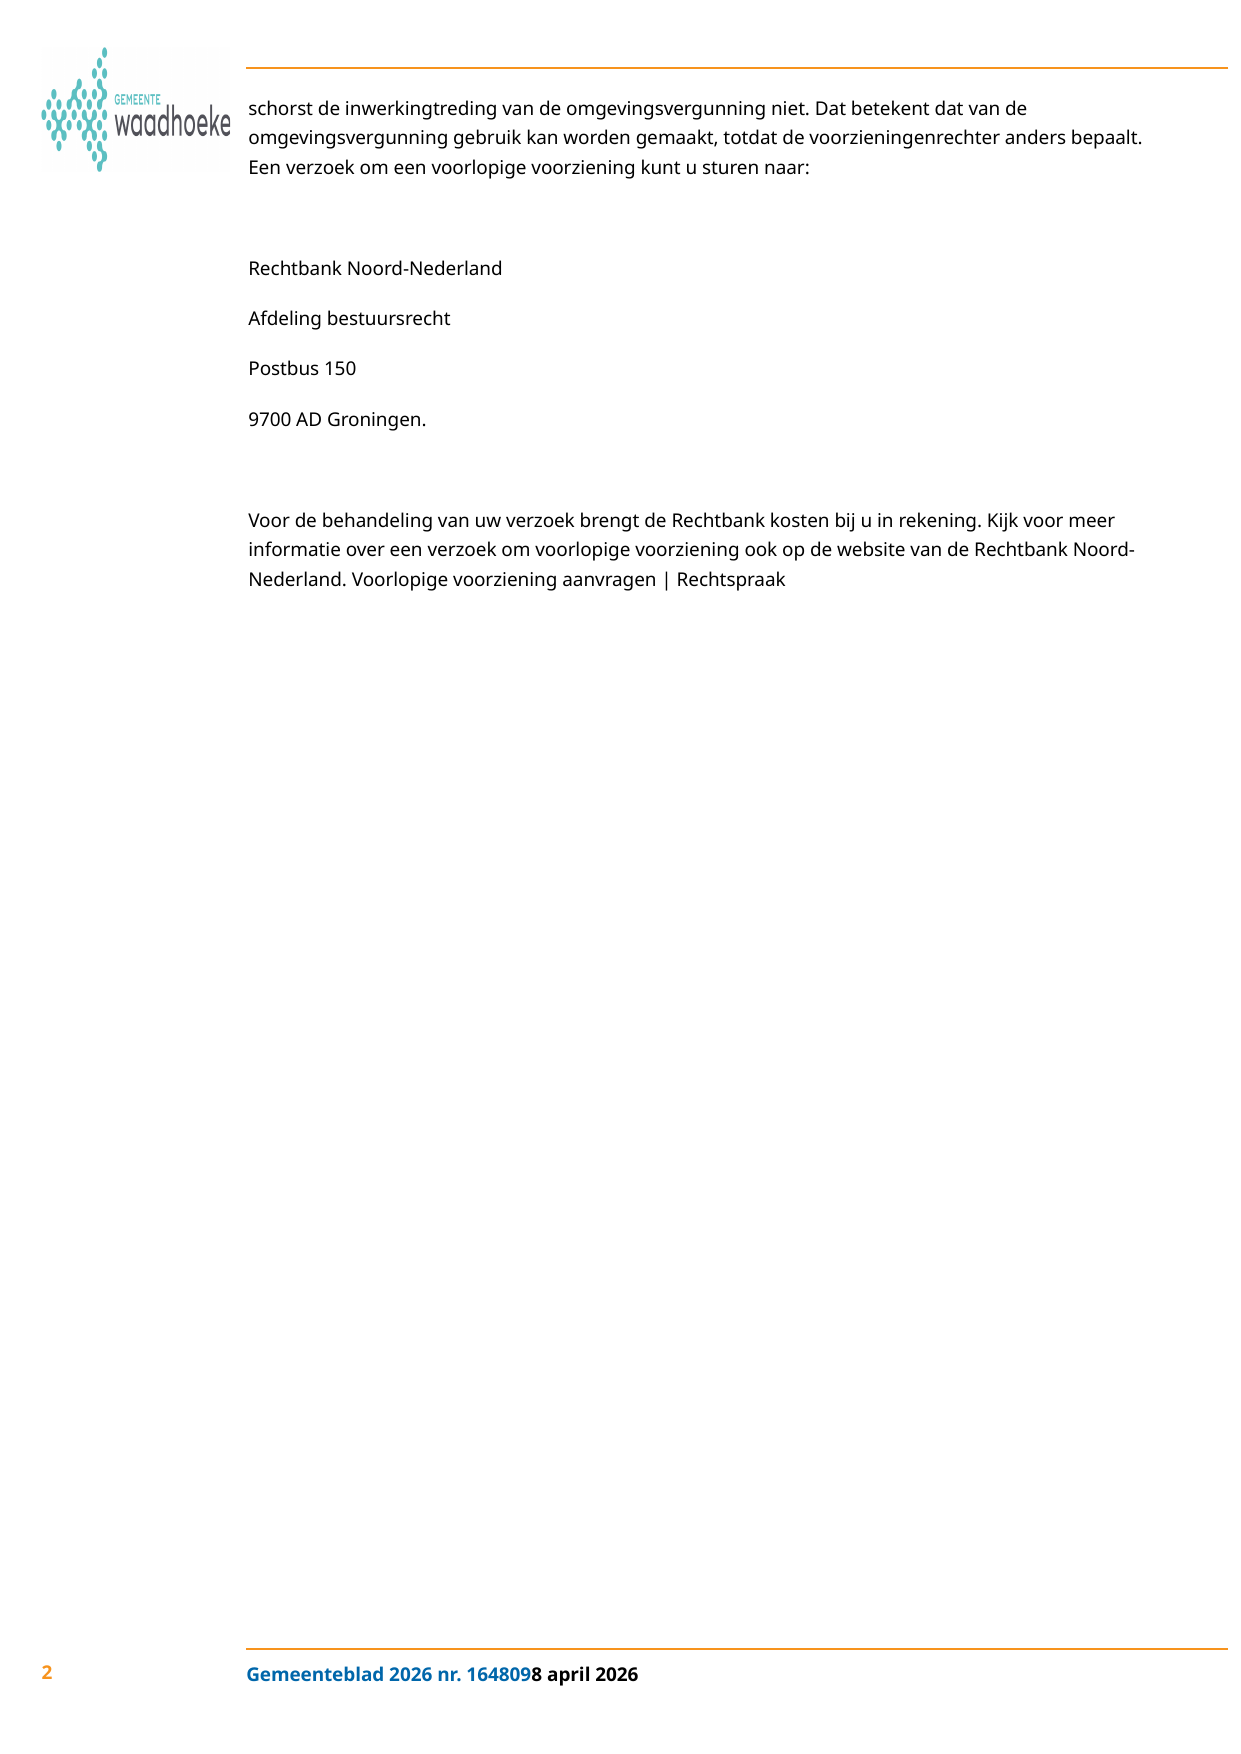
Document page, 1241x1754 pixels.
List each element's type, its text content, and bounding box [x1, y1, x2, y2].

picture [41, 47, 231, 172]
text Rechtbank Noord-Nederland [248, 255, 1152, 281]
text schorst de inwerkingtreding van de omgevingsvergunning niet. Dat betekent dat van de omgevingsvergunning gebruik kan worden gemaakt, totdat de voorzieningenrechter anders bepaalt. Een verzoek om een voorlopige voorziening kunt u sturen naar: [248, 95, 1152, 180]
text Postbus 150 [248, 356, 1152, 381]
text 9700 AD Groningen. [248, 406, 1152, 432]
text Voor de behandeling van uw verzoek brengt de Rechtbank kosten bij u in rekening. Kijk voor meer informatie over een verzoek om voorlopige voorziening ook op de website van de Rechtbank Noord-Nederland. Voorlopige voorziening aanvragen | Rechtspraak [248, 507, 1152, 592]
text Afdeling bestuursrecht [248, 305, 1152, 331]
